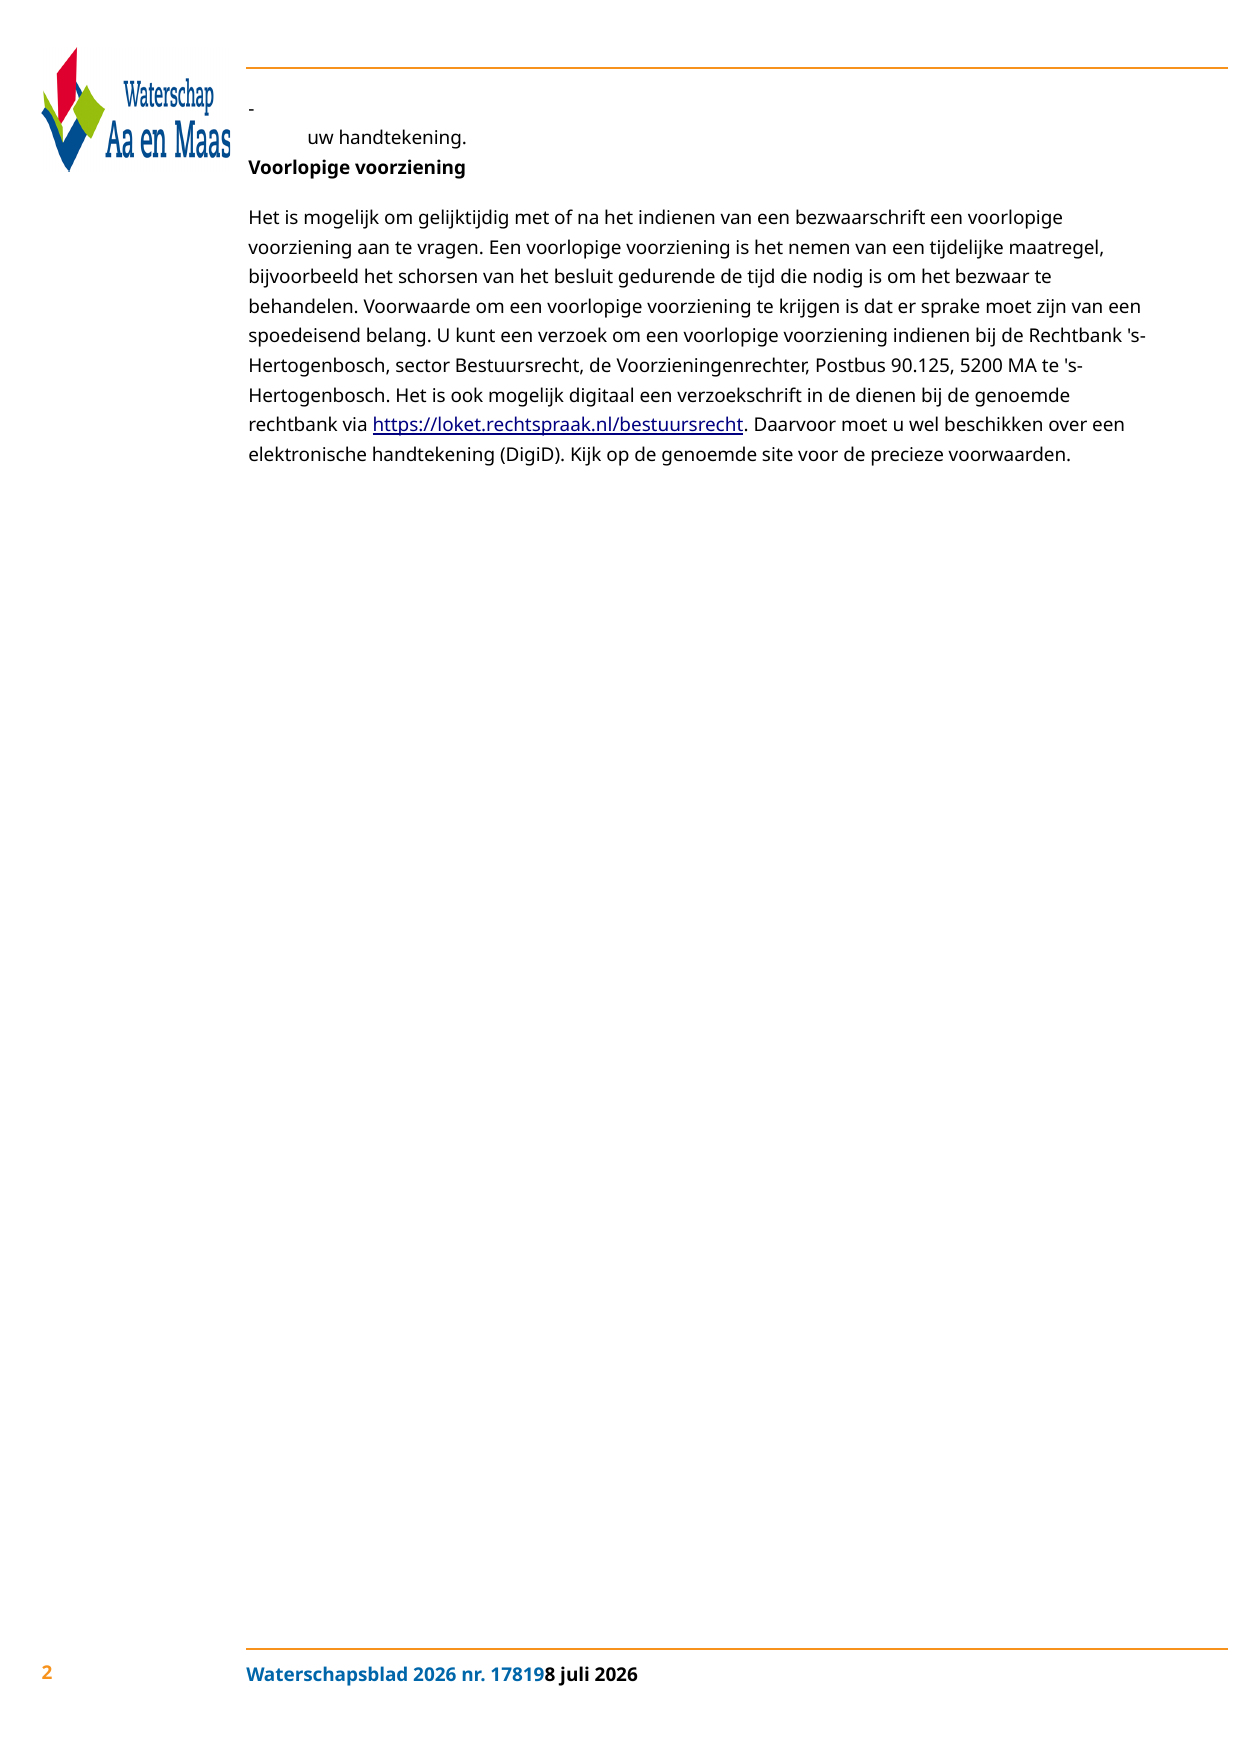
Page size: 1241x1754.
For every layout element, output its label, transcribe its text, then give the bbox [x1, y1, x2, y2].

picture [41, 47, 231, 172]
text Het is mogelijk om gelijktijdig met of na het indienen van een bezwaarschrift een voorlopige voorziening aan te vragen. Een voorlopige voorziening is het nemen van een tijdelijke maatregel, bijvoorbeeld het schorsen van het besluit gedurende de tijd die nodig is om het bezwaar te behandelen. Voorwaarde om een voorlopige voorziening te krijgen is dat er sprake moet zijn van een spoedeisend belang. U kunt een verzoek om een voorlopige voorziening indienen bij de Rechtbank 's-Hertogenbosch, sector Bestuursrecht, de Voorzieningenrechter, Postbus 90.125, 5200 MA te 's-Hertogenbosch. Het is ook mogelijk digitaal een verzoekschrift in de dienen bij de genoemde rechtbank via https://loket.rechtspraak.nl/bestuursrecht. Daarvoor moet u wel beschikken over een elektronische handtekening (DigiD). Kijk op de genoemde site voor de precieze voorwaarden. [248, 204, 1152, 467]
list uw handtekening. [248, 124, 1152, 150]
text Voorlopige voorziening [248, 154, 1152, 180]
